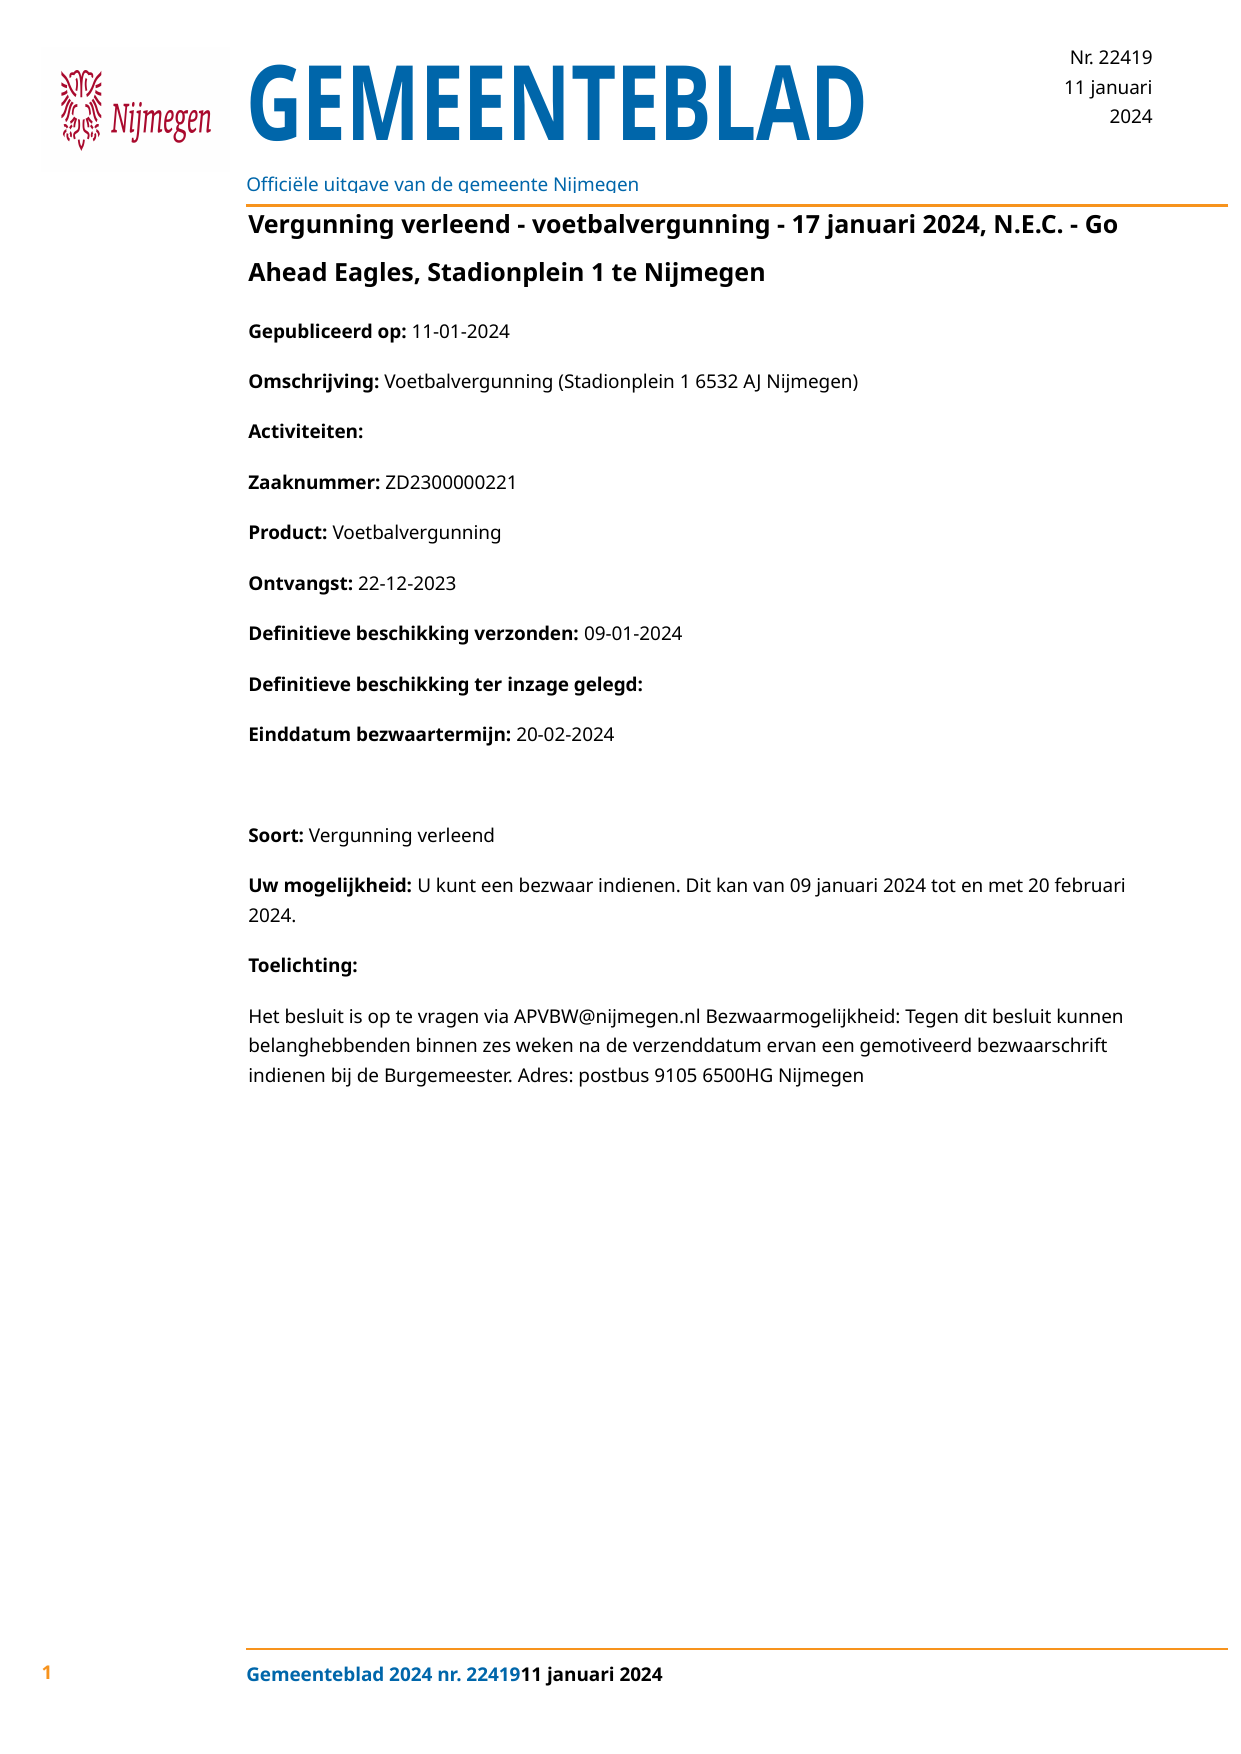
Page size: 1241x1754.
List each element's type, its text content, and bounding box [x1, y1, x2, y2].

text Uw mogelijkheid: U kunt een bezwaar indienen. Dit kan van 09 januari 2024 tot en met 20 februari 2024. [248, 872, 1152, 928]
text Definitieve beschikking verzonden: 09-01-2024 [248, 620, 1152, 646]
text Het besluit is op te vragen via APVBW@nijmegen.nl Bezwaarmogelijkheid: Tegen dit besluit kunnen belanghebbenden binnen zes weken na de verzenddatum ervan een gemotiveerd bezwaarschrift indienen bij de Burgemeester. Adres: postbus 9105 6500HG Nijmegen [248, 1003, 1152, 1088]
text Activiteiten: [248, 419, 1152, 444]
text Zaaknummer: ZD2300000221 [248, 469, 1152, 495]
text Ontvangst: 22-12-2023 [248, 570, 1152, 596]
text Gepubliceerd op: 11-01-2024 [248, 318, 1152, 344]
picture [41, 47, 231, 172]
text Vergunning verleend - voetbalvergunning - 17 januari 2024, N.E.C. - Go Ahead Eagles, Stadionplein 1 te Nijmegen [248, 207, 1152, 288]
text Omschrijving: Voetbalvergunning (Stadionplein 1 6532 AJ Nijmegen) [248, 368, 1152, 394]
text Soort: Vergunning verleend [248, 822, 1152, 848]
text Toelichting: [248, 952, 1152, 978]
text Definitieve beschikking ter inzage gelegd: [248, 671, 1152, 697]
text Product: Voetbalvergunning [248, 519, 1152, 545]
text Einddatum bezwaartermijn: 20-02-2024 [248, 721, 1152, 747]
